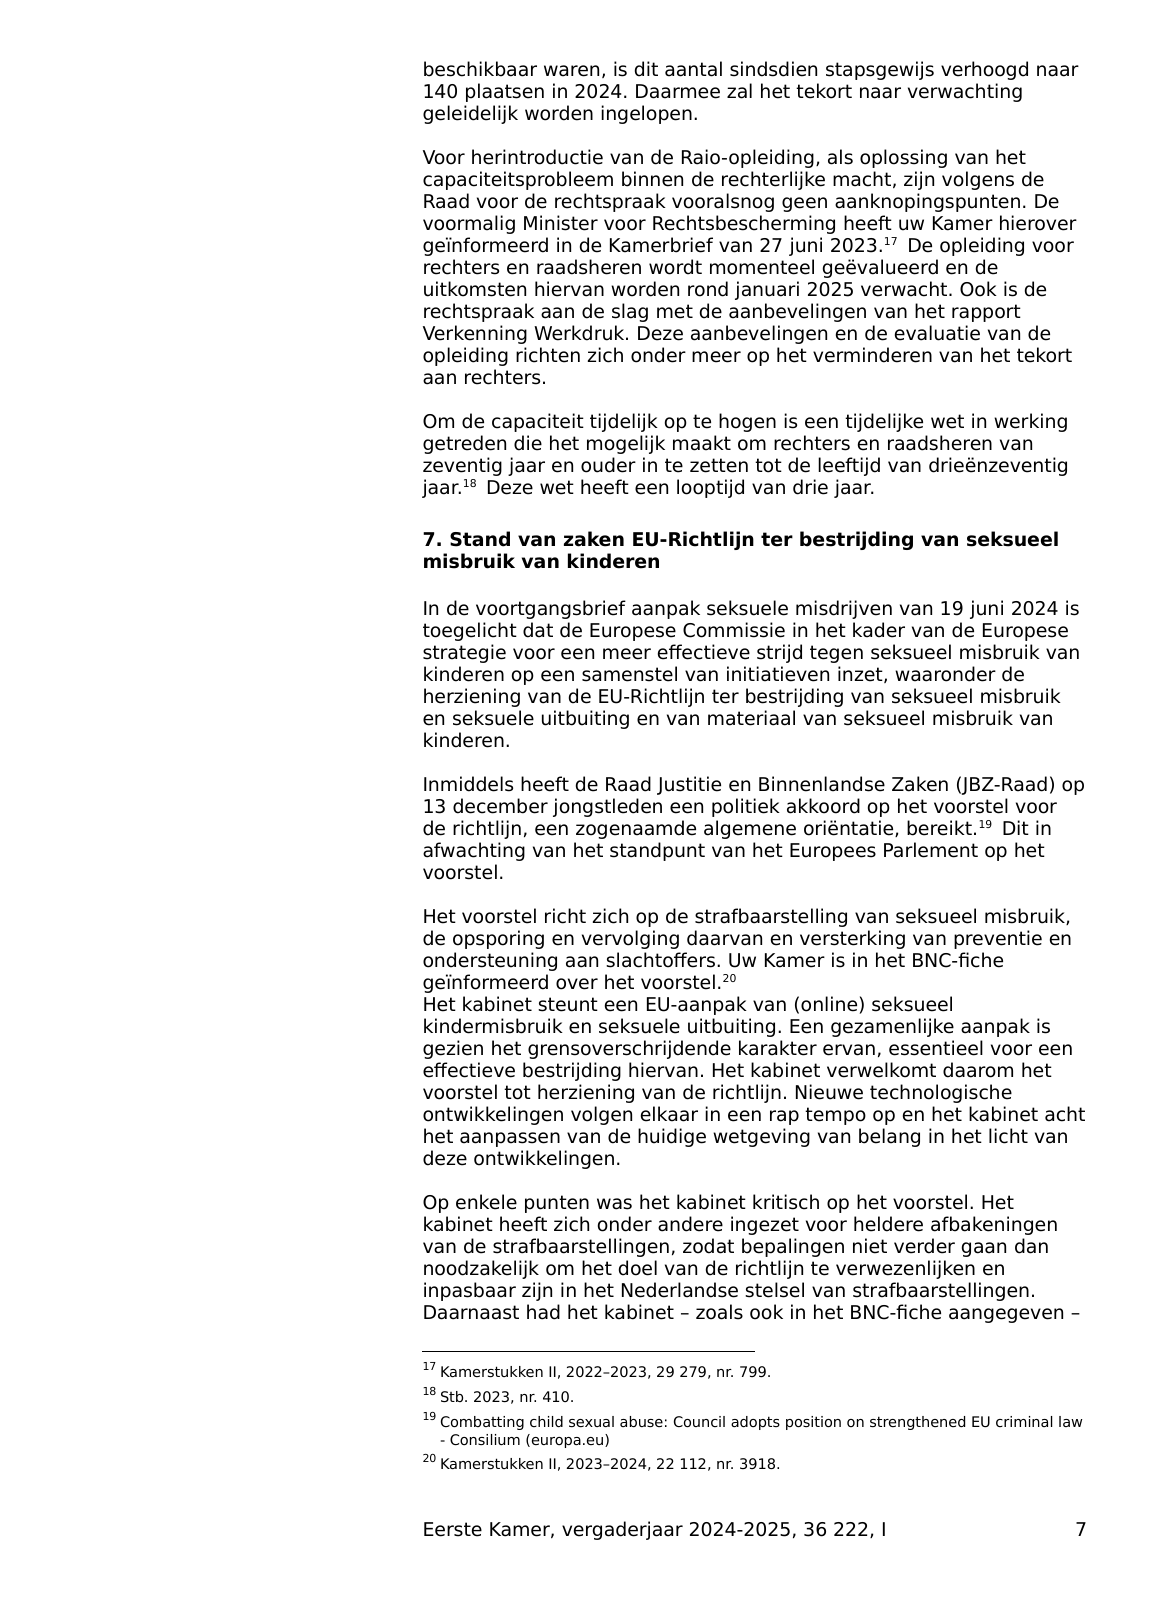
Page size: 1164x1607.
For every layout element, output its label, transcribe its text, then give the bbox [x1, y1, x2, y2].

text Combatting child sexual abuse: Council adopts position on strengthened EU criminal law - Consilium (europa.eu) [422, 1410, 1087, 1449]
text beschikbaar waren, is dit aantal sindsdien stapsgewijs verhoogd naar 140 plaatsen in 2024. Daarmee zal het tekort naar verwachting geleidelijk worden ingelopen. [422, 59, 1087, 125]
text In de voortgangsbrief aanpak seksuele misdrijven van 19 juni 2024 is toegelicht dat de Europese Commissie in het kader van de Europese strategie voor een meer effectieve strijd tegen seksueel misbruik van kinderen op een samenstel van initiatieven inzet, waaronder de herziening van de EU-Richtlijn ter bestrijding van seksueel misbruik en seksuele uitbuiting en van materiaal van seksueel misbruik van kinderen. [422, 598, 1087, 752]
text Stb. 2023, nr. 410. [422, 1385, 1087, 1407]
subtitle 7. Stand van zaken EU-Richtlijn ter bestrijding van seksueel misbruik van kinderen [422, 529, 1087, 573]
text Op enkele punten was het kabinet kritisch op het voorstel. Het kabinet heeft zich onder andere ingezet voor heldere afbakeningen van de strafbaarstellingen, zodat bepalingen niet verder gaan dan noodzakelijk om het doel van de richtlijn te verwezenlijken en inpasbaar zijn in het Nederlandse stelsel van strafbaarstellingen. Daarnaast had het kabinet – zoals ook in het BNC-fiche aangegeven – [422, 1192, 1087, 1324]
text Kamerstukken II, 2022–2023, 29 279, nr. 799. [422, 1360, 1087, 1382]
text Om de capaciteit tijdelijk op te hogen is een tijdelijke wet in werking getreden die het mogelijk maakt om rechters en raadsheren van zeventig jaar en ouder in te zetten tot de leeftijd van drieënzeventig jaar. Deze wet heeft een looptijd van drie jaar. [422, 411, 1087, 499]
text Het voorstel richt zich op de strafbaarstelling van seksueel misbruik, de opsporing en vervolging daarvan en versterking van preventie en ondersteuning aan slachtoffers. Uw Kamer is in het BNC-fiche geïnformeerd over het voorstel. [422, 906, 1087, 994]
text Het kabinet steunt een EU-aanpak van (online) seksueel kindermisbruik en seksuele uitbuiting. Een gezamenlijke aanpak is gezien het grensoverschrijdende karakter ervan, essentieel voor een effectieve bestrijding hiervan. Het kabinet verwelkomt daarom het voorstel tot herziening van de richtlijn. Nieuwe technologische ontwikkelingen volgen elkaar in een rap tempo op en het kabinet acht het aanpassen van de huidige wetgeving van belang in het licht van deze ontwikkelingen. [422, 994, 1087, 1170]
text Voor herintroductie van de Raio-opleiding, als oplossing van het capaciteitsprobleem binnen de rechterlijke macht, zijn volgens de Raad voor de rechtspraak vooralsnog geen aanknopingspunten. De voormalig Minister voor Rechtsbescherming heeft uw Kamer hierover geïnformeerd in de Kamerbrief van 27 juni 2023. De opleiding voor rechters en raadsheren wordt momenteel geëvalueerd en de uitkomsten hiervan worden rond januari 2025 verwacht. Ook is de rechtspraak aan de slag met de aanbevelingen van het rapport Verkenning Werkdruk. Deze aanbevelingen en de evaluatie van de opleiding richten zich onder meer op het verminderen van het tekort aan rechters. [422, 147, 1087, 389]
text Inmiddels heeft de Raad Justitie en Binnenlandse Zaken (JBZ-Raad) op 13 december jongstleden een politiek akkoord op het voorstel voor de richtlijn, een zogenaamde algemene oriëntatie, bereikt. Dit in afwachting van het standpunt van het Europees Parlement op het voorstel. [422, 774, 1087, 884]
text Kamerstukken II, 2023–2024, 22 112, nr. 3918. [422, 1452, 1087, 1474]
